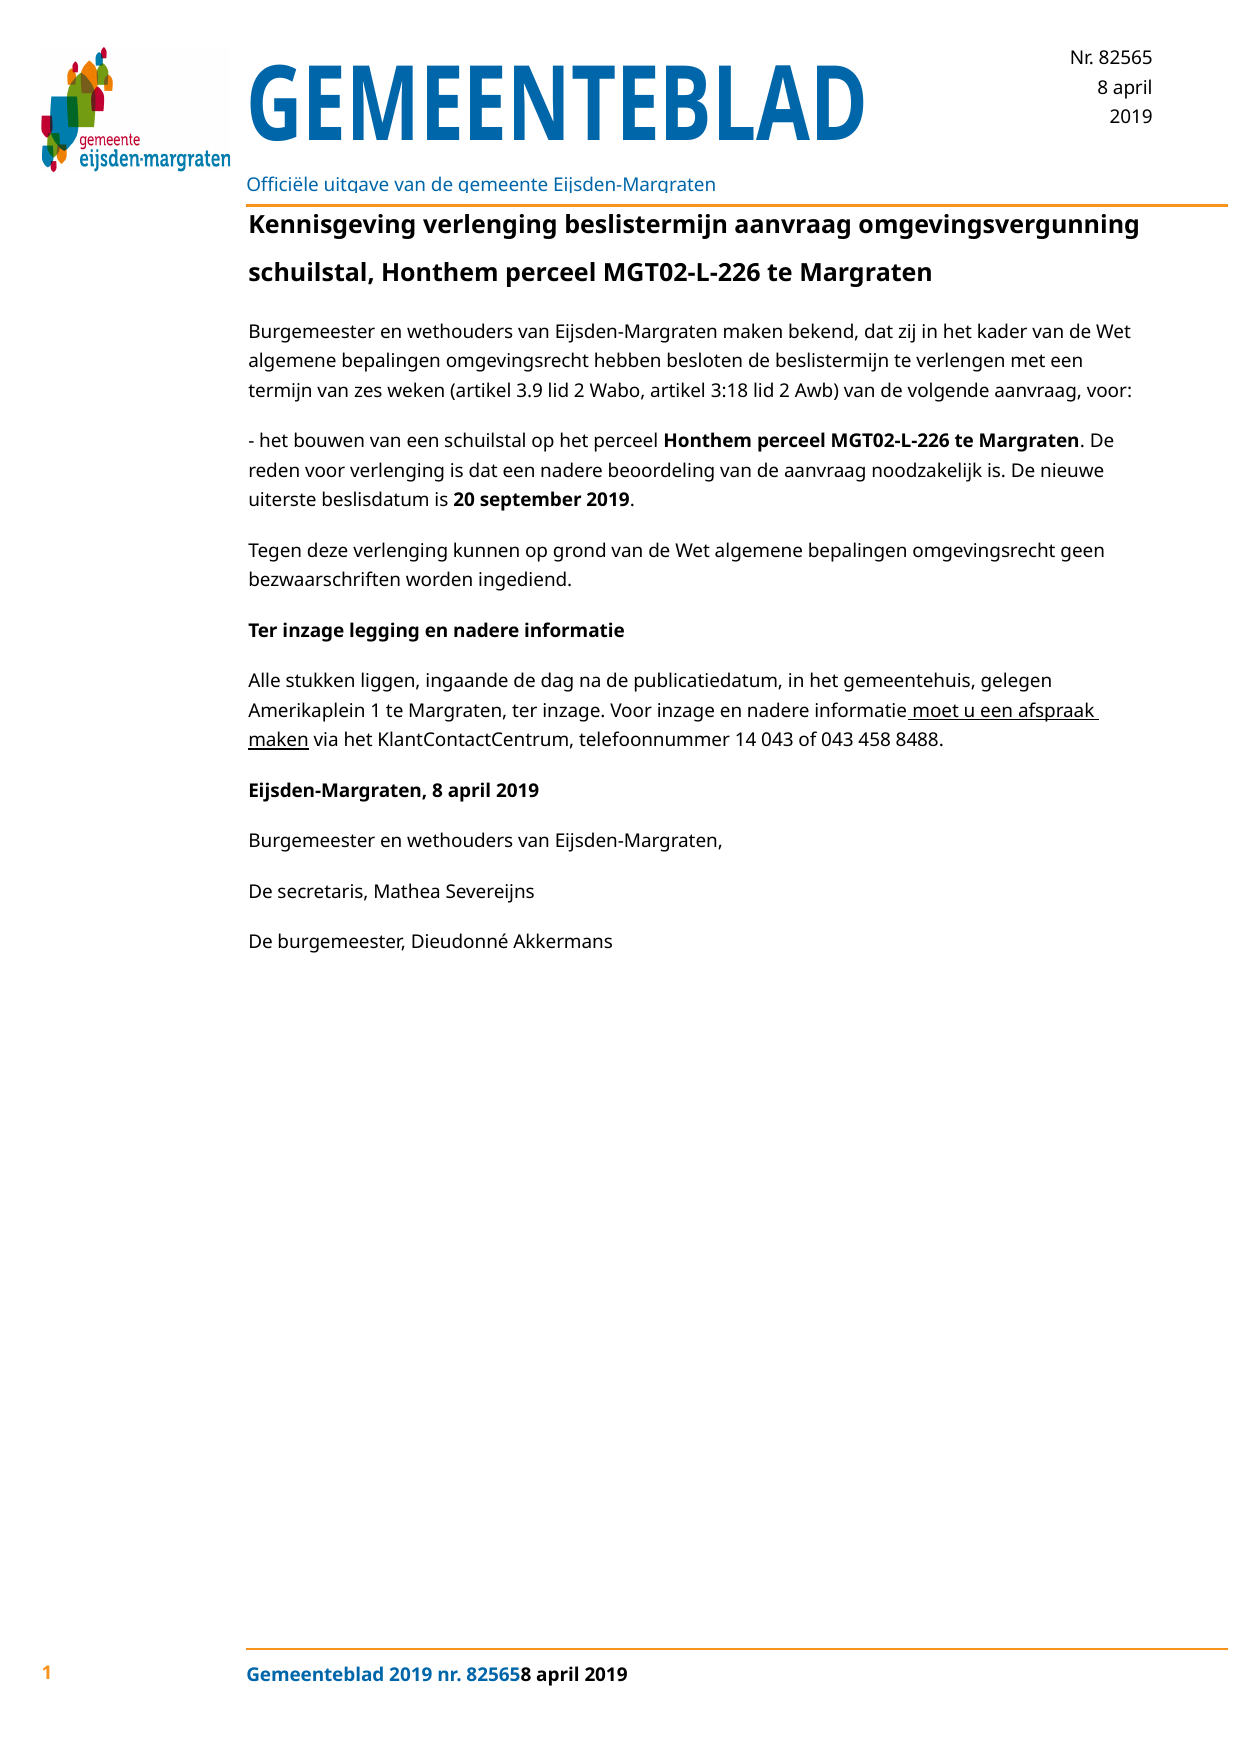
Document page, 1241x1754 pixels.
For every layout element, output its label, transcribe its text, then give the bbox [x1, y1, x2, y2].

text De burgemeester, Dieudonné Akkermans [248, 928, 1152, 954]
text Alle stukken liggen, ingaande de dag na de publicatiedatum, in het gemeentehuis, gelegen Amerikaplein 1 te Margraten, ter inzage. Voor inzage en nadere informatie moet u een afspraak maken via het KlantContactCentrum, telefoonnummer 14 043 of 043 458 8488. [248, 667, 1152, 752]
picture [41, 47, 231, 172]
text Burgemeester en wethouders van Eijsden-Margraten, [248, 827, 1152, 853]
text - het bouwen van een schuilstal op het perceel Honthem perceel MGT02-L-226 te Margraten. De reden voor verlenging is dat een nadere beoordeling van de aanvraag noodzakelijk is. De nieuwe uiterste beslisdatum is 20 september 2019. [248, 427, 1152, 512]
text Ter inzage legging en nadere informatie [248, 617, 1152, 643]
text Eijsden-Margraten, 8 april 2019 [248, 777, 1152, 803]
text De secretaris, Mathea Severeijns [248, 878, 1152, 904]
text Tegen deze verlenging kunnen op grond van de Wet algemene bepalingen omgevingsrecht geen bezwaarschriften worden ingediend. [248, 537, 1152, 592]
text Kennisgeving verlenging beslistermijn aanvraag omgevingsvergunning schuilstal, Honthem perceel MGT02-L-226 te Margraten [248, 207, 1152, 288]
text Burgemeester en wethouders van Eijsden-Margraten maken bekend, dat zij in het kader van de Wet algemene bepalingen omgevingsrecht hebben besloten de beslistermijn te verlengen met een termijn van zes weken (artikel 3.9 lid 2 Wabo, artikel 3:18 lid 2 Awb) van de volgende aanvraag, voor: [248, 318, 1152, 403]
